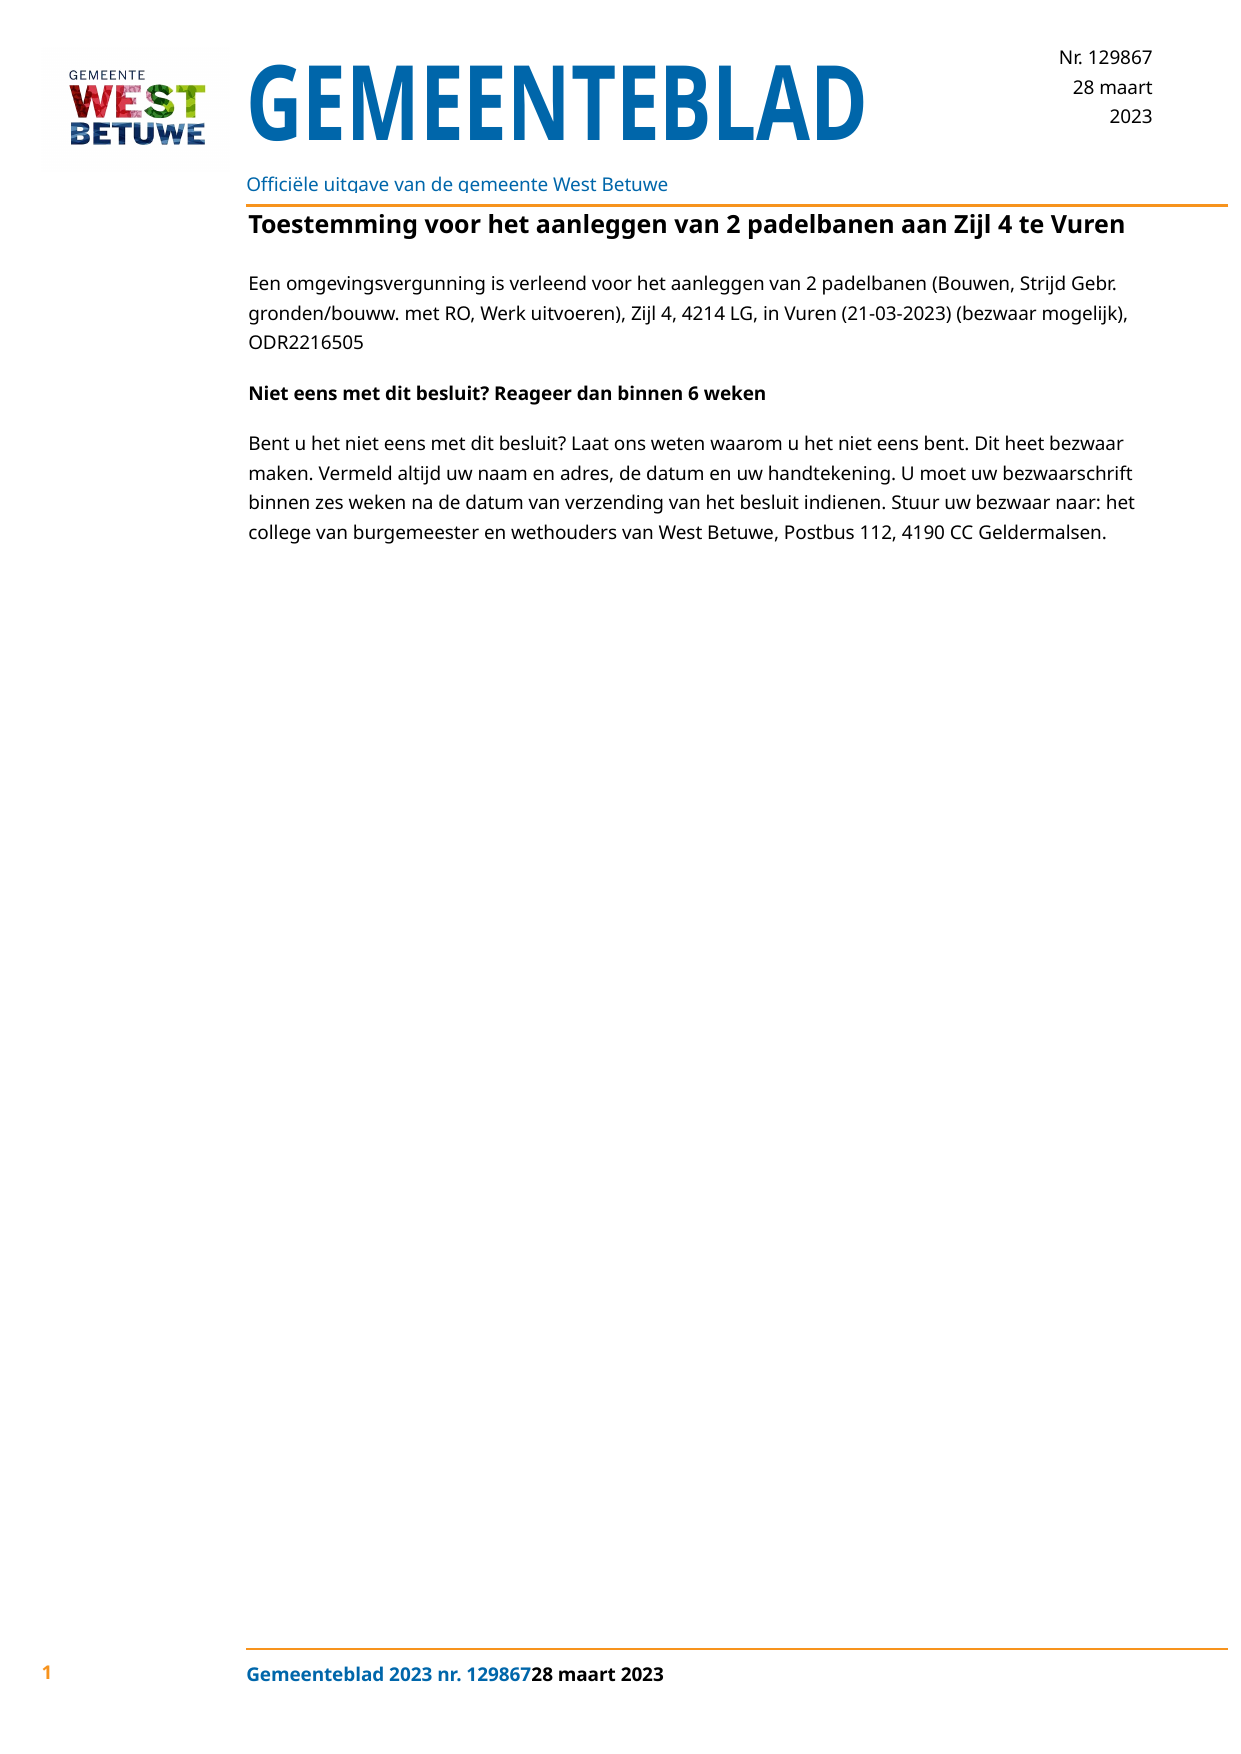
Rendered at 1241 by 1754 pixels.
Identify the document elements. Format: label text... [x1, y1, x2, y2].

text Bent u het niet eens met dit besluit? Laat ons weten waarom u het niet eens bent. Dit heet bezwaar maken. Vermeld altijd uw naam en adres, de datum en uw handtekening. U moet uw bezwaarschrift binnen zes weken na de datum van verzending van het besluit indienen. Stuur uw bezwaar naar: het college van burgemeester en wethouders van West Betuwe, Postbus 112, 4190 CC Geldermalsen. [248, 430, 1152, 545]
text Een omgevingsvergunning is verleend voor het aanleggen van 2 padelbanen (Bouwen, Strijd Gebr. gronden/bouww. met RO, Werk uitvoeren), Zijl 4, 4214 LG, in Vuren (21-03-2023) (bezwaar mogelijk), ODR2216505 [248, 270, 1152, 355]
text Toestemming voor het aanleggen van 2 padelbanen aan Zijl 4 te Vuren [248, 207, 1152, 241]
text Niet eens met dit besluit? Reageer dan binnen 6 weken [248, 380, 1152, 406]
picture [41, 47, 231, 172]
